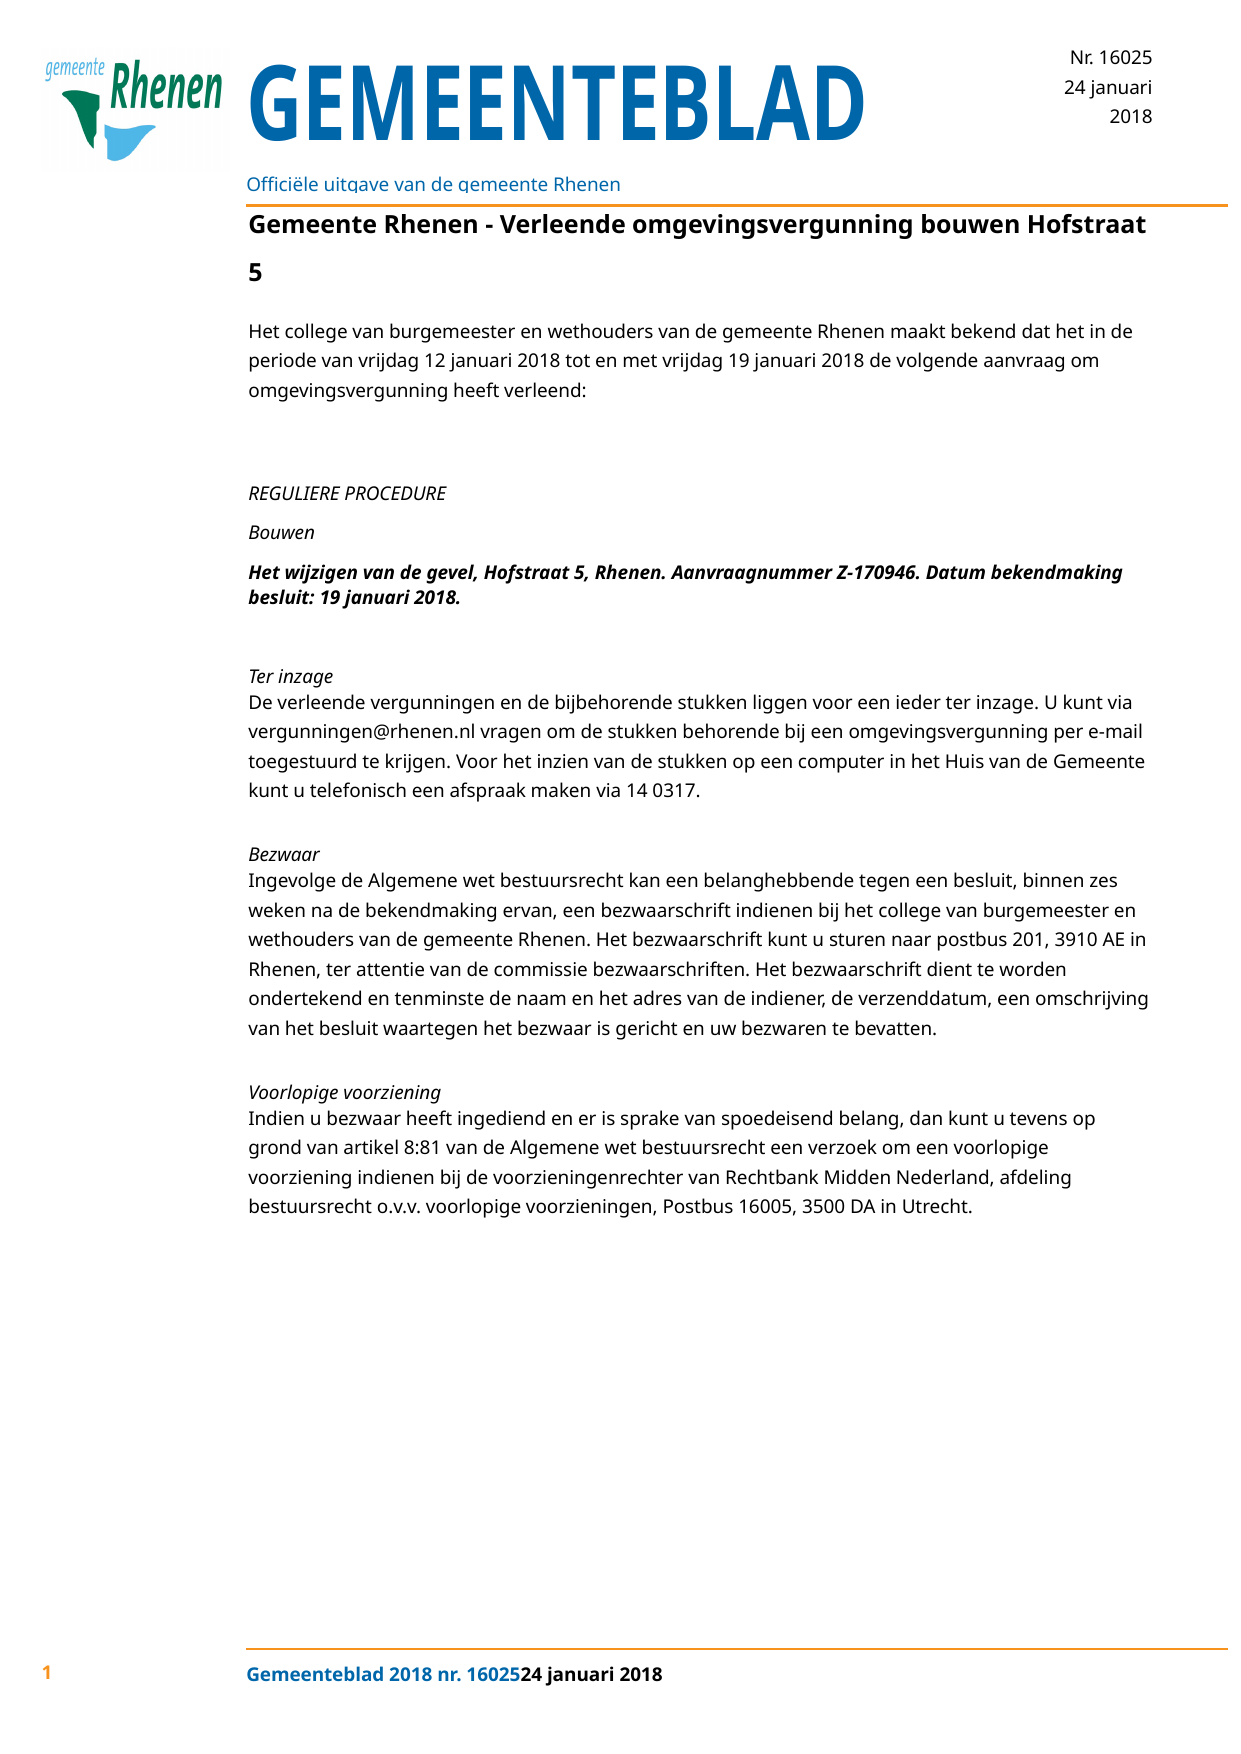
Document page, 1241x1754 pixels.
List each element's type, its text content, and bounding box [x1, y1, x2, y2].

text Ingevolge de Algemene wet bestuursrecht kan een belanghebbende tegen een besluit, binnen zes weken na de bekendmaking ervan, een bezwaarschrift indienen bij het college van burgemeester en wethouders van de gemeente Rhenen. Het bezwaarschrift kunt u sturen naar postbus 201, 3910 AE in Rhenen, ter attentie van de commissie bezwaarschriften. Het bezwaarschrift dient te worden ondertekend en tenminste de naam en het adres van de indiener, de verzenddatum, een omschrijving van het besluit waartegen het bezwaar is gericht en uw bezwaren te bevatten. [248, 867, 1152, 1041]
text Gemeente Rhenen - Verleende omgevingsvergunning bouwen Hofstraat 5 [248, 207, 1152, 288]
text Bezwaar [248, 842, 1152, 867]
text De verleende vergunningen en de bijbehorende stukken liggen voor een ieder ter inzage. U kunt via vergunningen@rhenen.nl vragen om de stukken behorende bij een omgevingsvergunning per e-mail toegestuurd te krijgen. Voor het inzien van de stukken op een computer in het Huis van de Gemeente kunt u telefonisch een afspraak maken via 14 0317. [248, 689, 1152, 803]
text Bouwen [248, 519, 1152, 545]
text REGULIERE PROCEDURE [248, 480, 1152, 506]
text Indien u bezwaar heeft ingediend en er is sprake van spoedeisend belang, dan kunt u tevens op grond van artikel 8:81 van de Algemene wet bestuursrecht een verzoek om een voorlopige voorziening indienen bij de voorzieningenrechter van Rechtbank Midden Nederland, afdeling bestuursrecht o.v.v. voorlopige voorzieningen, Postbus 16005, 3500 DA in Utrecht. [248, 1105, 1152, 1219]
text Het wijzigen van de gevel, Hofstraat 5, Rhenen. Aanvraagnummer Z-170946. Datum bekendmaking besluit: 19 januari 2018. [248, 559, 1152, 610]
text Voorlopige voorziening [248, 1079, 1152, 1105]
picture [41, 47, 231, 172]
text Het college van burgemeester en wethouders van de gemeente Rhenen maakt bekend dat het in de periode van vrijdag 12 januari 2018 tot en met vrijdag 19 januari 2018 de volgende aanvraag om omgevingsvergunning heeft verleend: [248, 318, 1152, 403]
text Ter inzage [248, 663, 1152, 689]
